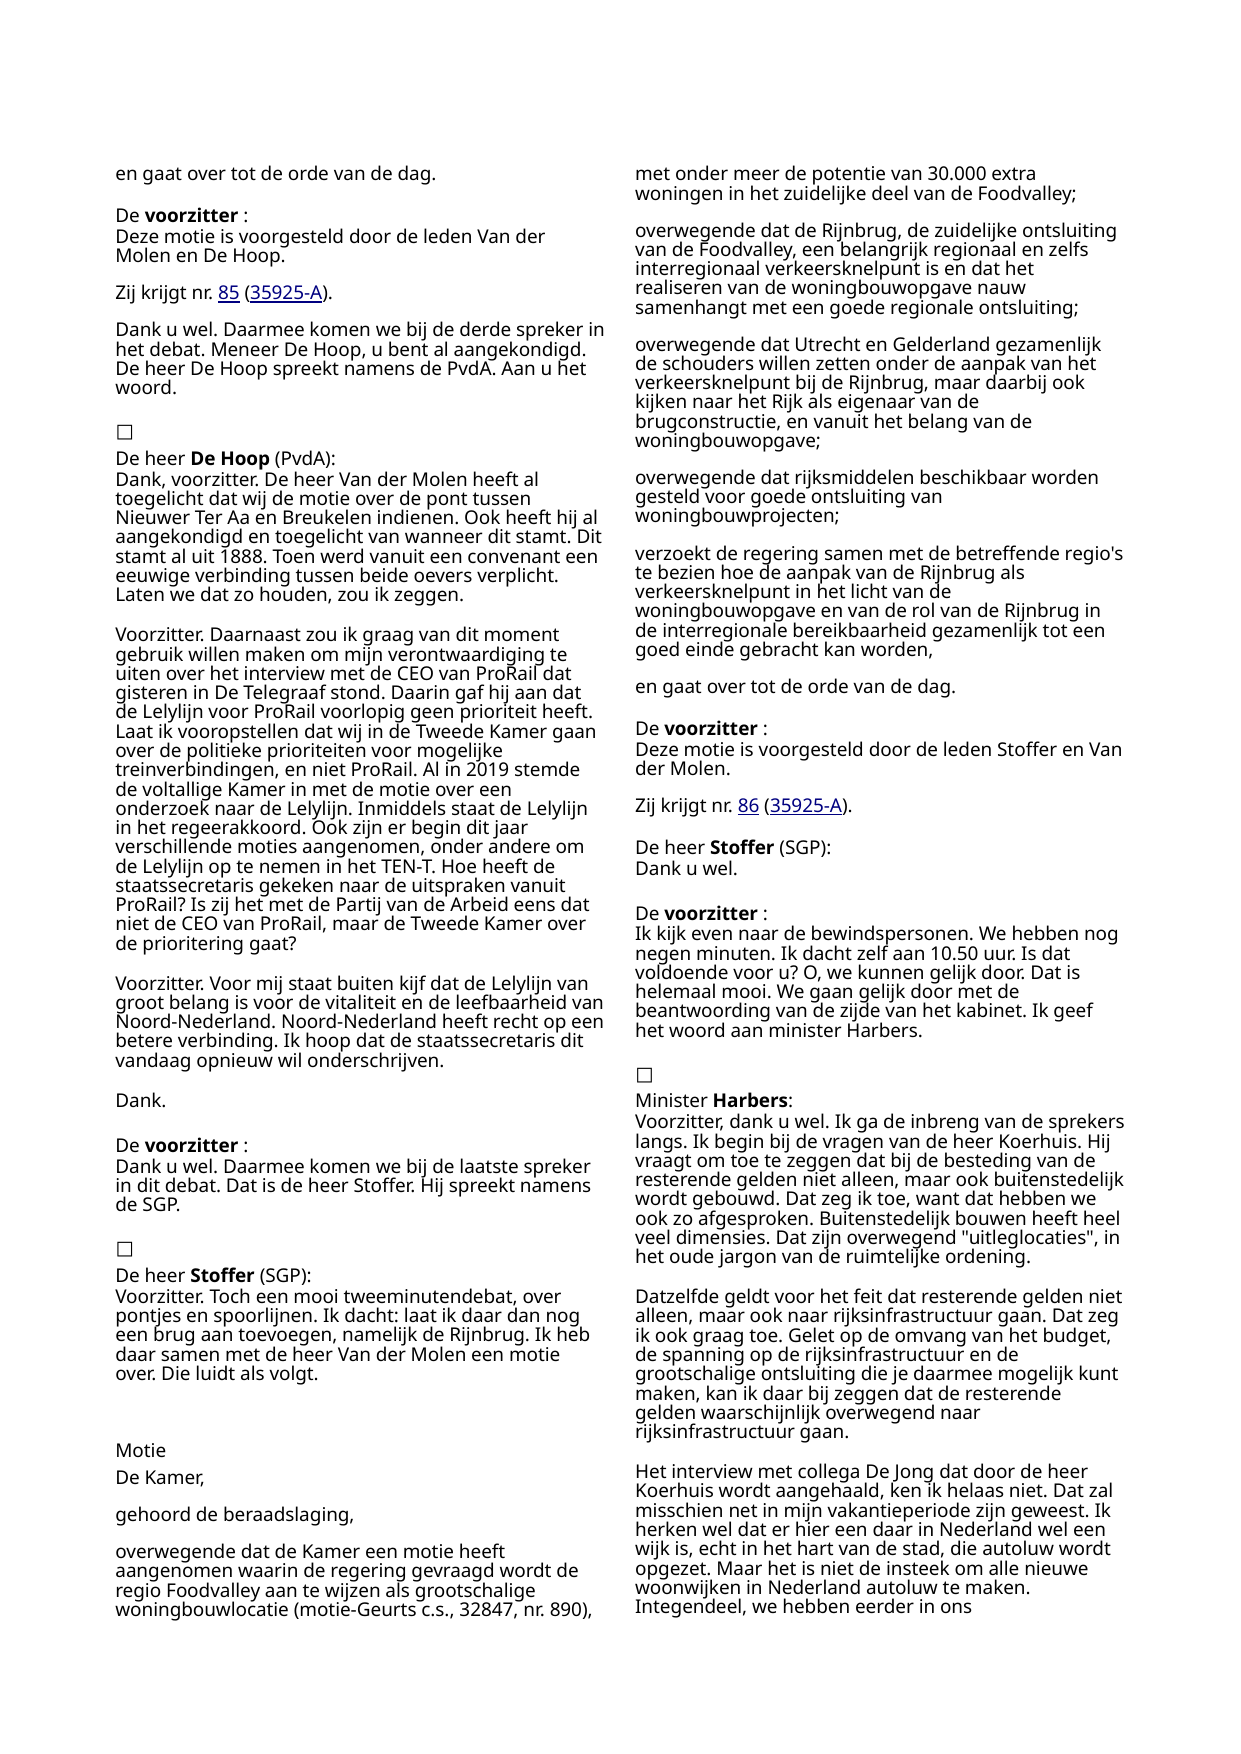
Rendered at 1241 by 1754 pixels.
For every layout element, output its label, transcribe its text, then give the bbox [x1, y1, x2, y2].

text Voorzitter, dank u wel. Ik ga de inbreng van de sprekers langs. Ik begin bij de vragen van de heer Koerhuis. Hij vraagt om toe te zeggen dat bij de besteding van de resterende gelden niet alleen, maar ook buitenstedelijk wordt gebouwd. Dat zeg ik toe, want dat hebben we ook zo afgesproken. Buitenstedelijk bouwen heeft heel veel dimensies. Dat zijn overwegend "uitleglocaties", in het oude jargon van de ruimtelijke ordening. [635, 1113, 1125, 1267]
text Dank u wel. Daarmee komen we bij de derde spreker in het debat. Meneer De Hoop, u bent al aangekondigd. De heer De Hoop spreekt namens de PvdA. Aan u het woord. [115, 321, 605, 398]
text Minister Harbers: [635, 1088, 1125, 1113]
text Ik kijk even naar de bewindspersonen. We hebben nog negen minuten. Ik dacht zelf aan 10.50 uur. Is dat voldoende voor u? O, we kunnen gelijk door. Dat is helemaal mooi. We gaan gelijk door met de beantwoording van de zijde van het kabinet. Ik geef het woord aan minister Harbers. [635, 925, 1125, 1041]
text overwegende dat de Kamer een motie heeft aangenomen waarin de regering gevraagd wordt de regio Foodvalley aan te wijzen als grootschalige woningbouwlocatie (motie-Geurts c.s., 32847, nr. 890), [115, 1543, 605, 1620]
text Voorzitter. Daarnaast zou ik graag van dit moment gebruik willen maken om mijn verontwaardiging te uiten over het interview met de CEO van ProRail dat gisteren in De Telegraaf stond. Daarin gaf hij aan dat de Lelylijn voor ProRail voorlopig geen prioriteit heeft. Laat ik vooropstellen dat wij in de Tweede Kamer gaan over de politieke prioriteiten voor mogelijke treinverbindingen, en niet ProRail. Al in 2019 stemde de voltallige Kamer in met de motie over een onderzoek naar de Lelylijn. Inmiddels staat de Lelylijn in het regeerakkoord. Ook zijn er begin dit jaar verschillende moties aangenomen, onder andere om de Lelylijn op te nemen in het TEN-T. Hoe heeft de staatssecretaris gekeken naar de uitspraken vanuit ProRail? Is zij het met de Partij van de Arbeid eens dat niet de CEO van ProRail, maar de Tweede Kamer over de prioritering gaat? [115, 626, 605, 954]
text Zij krijgt nr. 86 (35925-A). [635, 797, 1125, 816]
text en gaat over tot de orde van de dag. [635, 678, 1125, 697]
text ⬜ [115, 1236, 605, 1262]
text verzoekt de regering samen met de betreffende regio's te bezien hoe de aanpak van de Rijnbrug als verkeersknelpunt in het licht van de woningbouwopgave en van de rol van de Rijnbrug in de interregionale bereikbaarheid gezamenlijk tot een goed einde gebracht kan worden, [635, 544, 1125, 660]
text De heer De Hoop (PvdA): [115, 445, 605, 471]
text en gaat over tot de orde van de dag. [115, 165, 605, 184]
text De voorzitter : [635, 715, 1125, 741]
text De voorzitter : [115, 202, 605, 228]
text overwegende dat rijksmiddelen beschikbaar worden gesteld voor goede ontsluiting van woningbouwprojecten; [635, 469, 1125, 527]
text Deze motie is voorgesteld door de leden Stoffer en Van der Molen. [635, 741, 1125, 779]
text Voorzitter. Toch een mooi tweeminutendebat, over pontjes en spoorlijnen. Ik dacht: laat ik daar dan nog een brug aan toevoegen, namelijk de Rijnbrug. Ik heb daar samen met de heer Van der Molen een motie over. Die luidt als volgt. [115, 1288, 605, 1384]
text Dank u wel. Daarmee komen we bij de laatste spreker in dit debat. Dat is de heer Stoffer. Hij spreekt namens de SGP. [115, 1158, 605, 1215]
text Motie [115, 1437, 605, 1463]
text Zij krijgt nr. 85 (35925-A). [115, 284, 605, 303]
text De voorzitter : [115, 1132, 605, 1158]
text De heer Stoffer (SGP): [635, 834, 1125, 859]
text gehoord de beraadslaging, [115, 1506, 605, 1525]
text Dank, voorzitter. De heer Van der Molen heeft al toegelicht dat wij de motie over de pont tussen Nieuwer Ter Aa en Breukelen indienen. Ook heeft hij al aangekondigd en toegelicht van wanneer dit stamt. Dit stamt al uit 1888. Toen werd vanuit een convenant een eeuwige verbinding tussen beide oevers verplicht. Laten we dat zo houden, zou ik zeggen. [115, 471, 605, 606]
text De voorzitter : [635, 900, 1125, 925]
text ⬜ [635, 1062, 1125, 1088]
text overwegende dat Utrecht en Gelderland gezamenlijk de schouders willen zetten onder de aanpak van het verkeersknelpunt bij de Rijnbrug, maar daarbij ook kijken naar het Rijk als eigenaar van de brugconstructie, en vanuit het belang van de woningbouwopgave; [635, 336, 1125, 451]
text overwegende dat de Rijnbrug, de zuidelijke ontsluiting van de Foodvalley, een belangrijk regionaal en zelfs interregionaal verkeersknelpunt is en dat het realiseren van de woningbouwopgave nauw samenhangt met een goede regionale ontsluiting; [635, 222, 1125, 318]
text Het interview met collega De Jong dat door de heer Koerhuis wordt aangehaald, ken ik helaas niet. Dat zal misschien net in mijn vakantieperiode zijn geweest. Ik herken wel dat er hier een daar in Nederland wel een wijk is, echt in het hart van de stad, die autoluw wordt opgezet. Maar het is niet de insteek om alle nieuwe woonwijken in Nederland autoluw te maken. Integendeel, we hebben eerder in ons [635, 1463, 1125, 1617]
text Datzelfde geldt voor het feit dat resterende gelden niet alleen, maar ook naar rijksinfrastructuur gaan. Dat zeg ik ook graag toe. Gelet op de omvang van het budget, de spanning op de rijksinfrastructuur en de grootschalige ontsluiting die je daarmee mogelijk kunt maken, kan ik daar bij zeggen dat de resterende gelden waarschijnlijk overwegend naar rijksinfrastructuur gaan. [635, 1288, 1125, 1442]
text met onder meer de potentie van 30.000 extra woningen in het zuidelijke deel van de Foodvalley; [635, 165, 1125, 204]
text Dank. [115, 1092, 605, 1111]
text Dank u wel. [635, 859, 1125, 879]
text Voorzitter. Voor mij staat buiten kijf dat de Lelylijn van groot belang is voor de vitaliteit en de leefbaarheid van Noord-Nederland. Noord-Nederland heeft recht op een betere verbinding. Ik hoop dat de staatssecretaris dit vandaag opnieuw wil onderschrijven. [115, 975, 605, 1071]
text ⬜ [115, 419, 605, 445]
text De Kamer, [115, 1469, 605, 1488]
text De heer Stoffer (SGP): [115, 1262, 605, 1288]
text Deze motie is voorgesteld door de leden Van der Molen en De Hoop. [115, 228, 605, 267]
